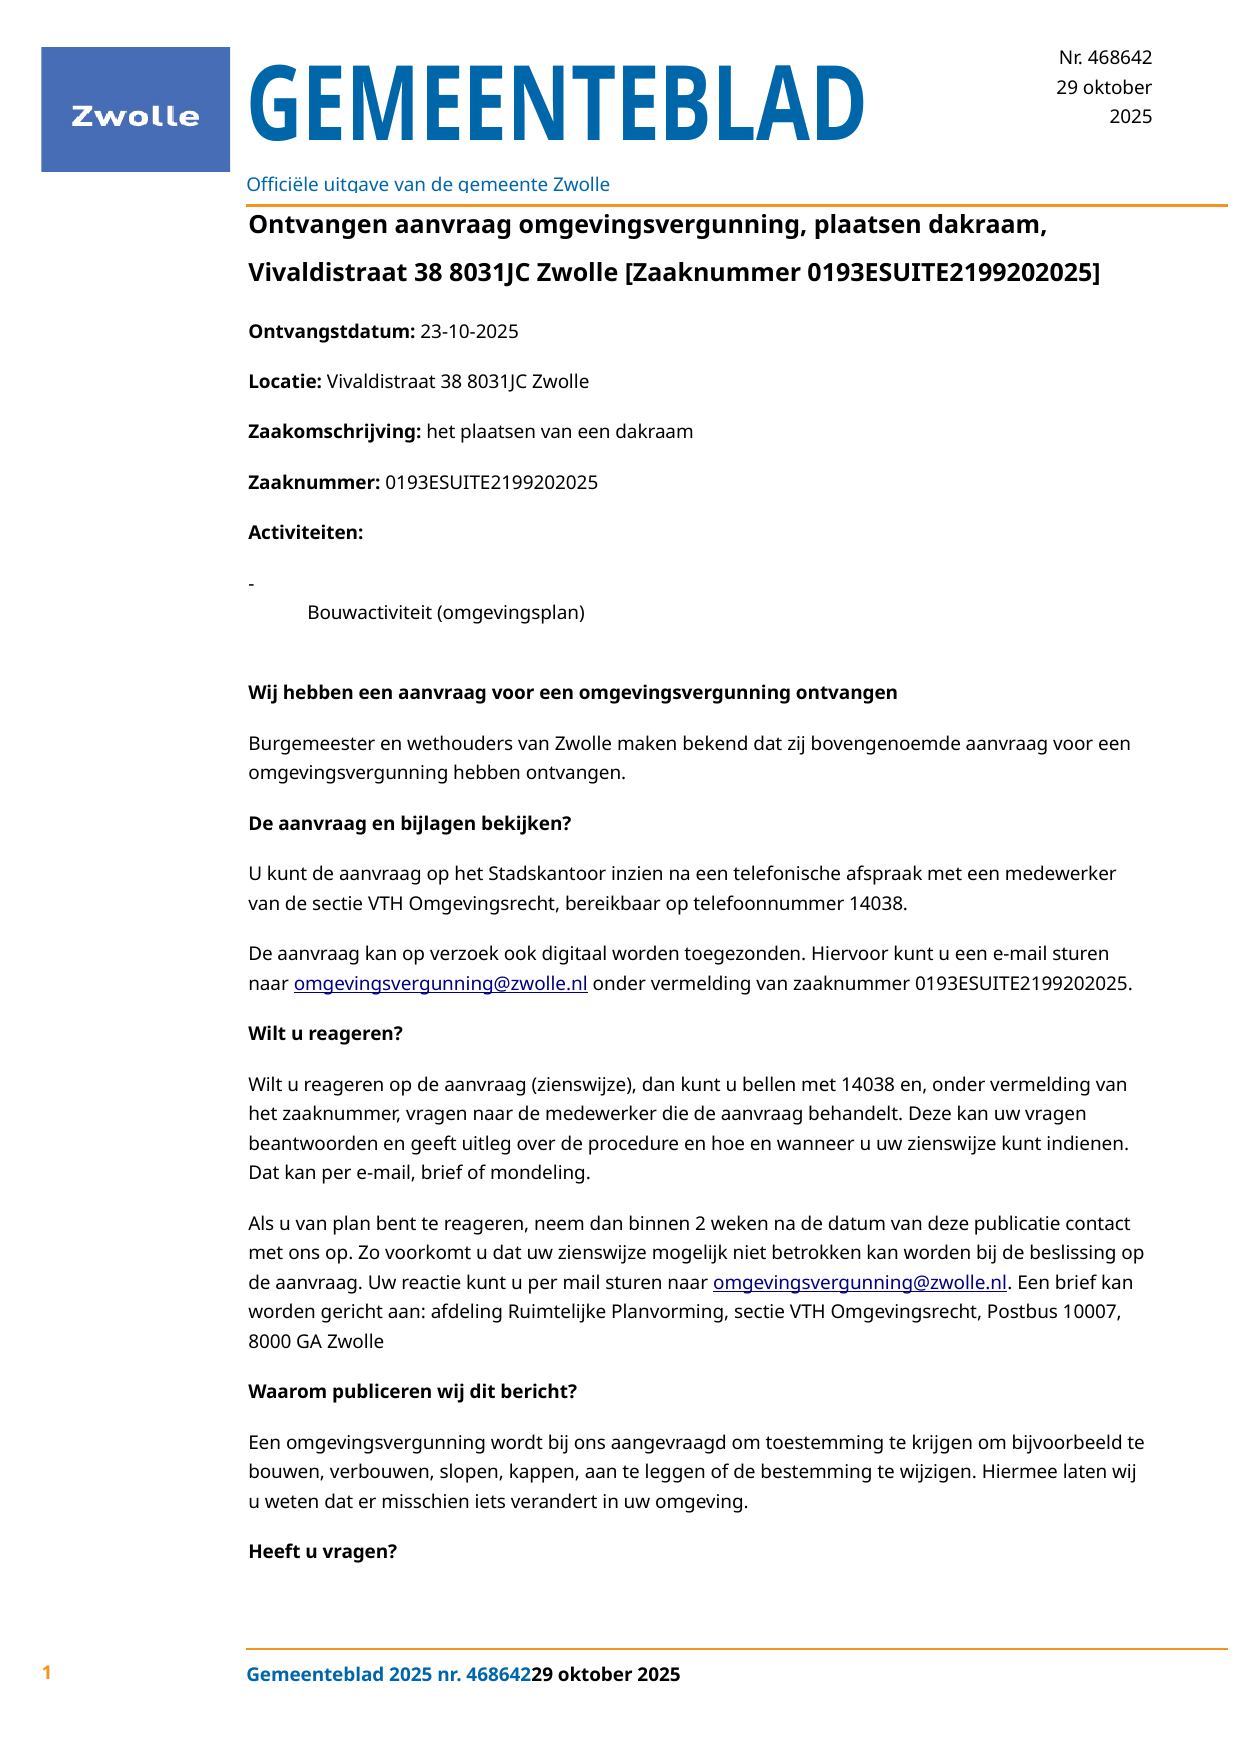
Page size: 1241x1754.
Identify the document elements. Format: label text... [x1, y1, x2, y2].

text U kunt de aanvraag op het Stadskantoor inzien na een telefonische afspraak met een medewerker van de sectie VTH Omgevingsrecht, bereikbaar op telefoonnummer 14038. [248, 860, 1152, 916]
list Bouwactiviteit (omgevingsplan) [248, 599, 1152, 625]
text Zaaknummer: 0193ESUITE2199202025 [248, 469, 1152, 495]
text Zaakomschrijving: het plaatsen van een dakraam [248, 419, 1152, 444]
text De aanvraag en bijlagen bekijken? [248, 810, 1152, 836]
text Ontvangen aanvraag omgevingsvergunning, plaatsen dakraam, Vivaldistraat 38 8031JC Zwolle [Zaaknummer 0193ESUITE2199202025] [248, 207, 1152, 288]
text Ontvangstdatum: 23-10-2025 [248, 318, 1152, 344]
text Activiteiten: [248, 519, 1152, 545]
text Wilt u reageren op de aanvraag (zienswijze), dan kunt u bellen met 14038 en, onder vermelding van het zaaknummer, vragen naar de medewerker die de aanvraag behandelt. Deze kan uw vragen beantwoorden en geeft uitleg over de procedure en hoe en wanneer u uw zienswijze kunt indienen. Dat kan per e-mail, brief of mondeling. [248, 1071, 1152, 1185]
text Locatie: Vivaldistraat 38 8031JC Zwolle [248, 368, 1152, 394]
text Een omgevingsvergunning wordt bij ons aangevraagd om toestemming te krijgen om bijvoorbeeld te bouwen, verbouwen, slopen, kappen, aan te leggen of de bestemming te wijzigen. Hiermee laten wij u weten dat er misschien iets verandert in uw omgeving. [248, 1429, 1152, 1514]
text Waarom publiceren wij dit bericht? [248, 1379, 1152, 1404]
text De aanvraag kan op verzoek ook digitaal worden toegezonden. Hiervoor kunt u een e-mail sturen naar omgevingsvergunning@zwolle.nl onder vermelding van zaaknummer 0193ESUITE2199202025. [248, 940, 1152, 996]
text Wij hebben een aanvraag voor een omgevingsvergunning ontvangen [248, 679, 1152, 705]
text Heeft u vragen? [248, 1539, 1152, 1564]
text Burgemeester en wethouders van Zwolle maken bekend dat zij bovengenoemde aanvraag voor een omgevingsvergunning hebben ontvangen. [248, 730, 1152, 785]
text Wilt u reageren? [248, 1020, 1152, 1046]
picture [41, 47, 231, 172]
text Als u van plan bent te reageren, neem dan binnen 2 weken na de datum van deze publicatie contact met ons op. Zo voorkomt u dat uw zienswijze mogelijk niet betrokken kan worden bij de beslissing op de aanvraag. Uw reactie kunt u per mail sturen naar omgevingsvergunning@zwolle.nl. Een brief kan worden gericht aan: afdeling Ruimtelijke Planvorming, sectie VTH Omgevingsrecht, Postbus 10007, 8000 GA Zwolle [248, 1210, 1152, 1354]
